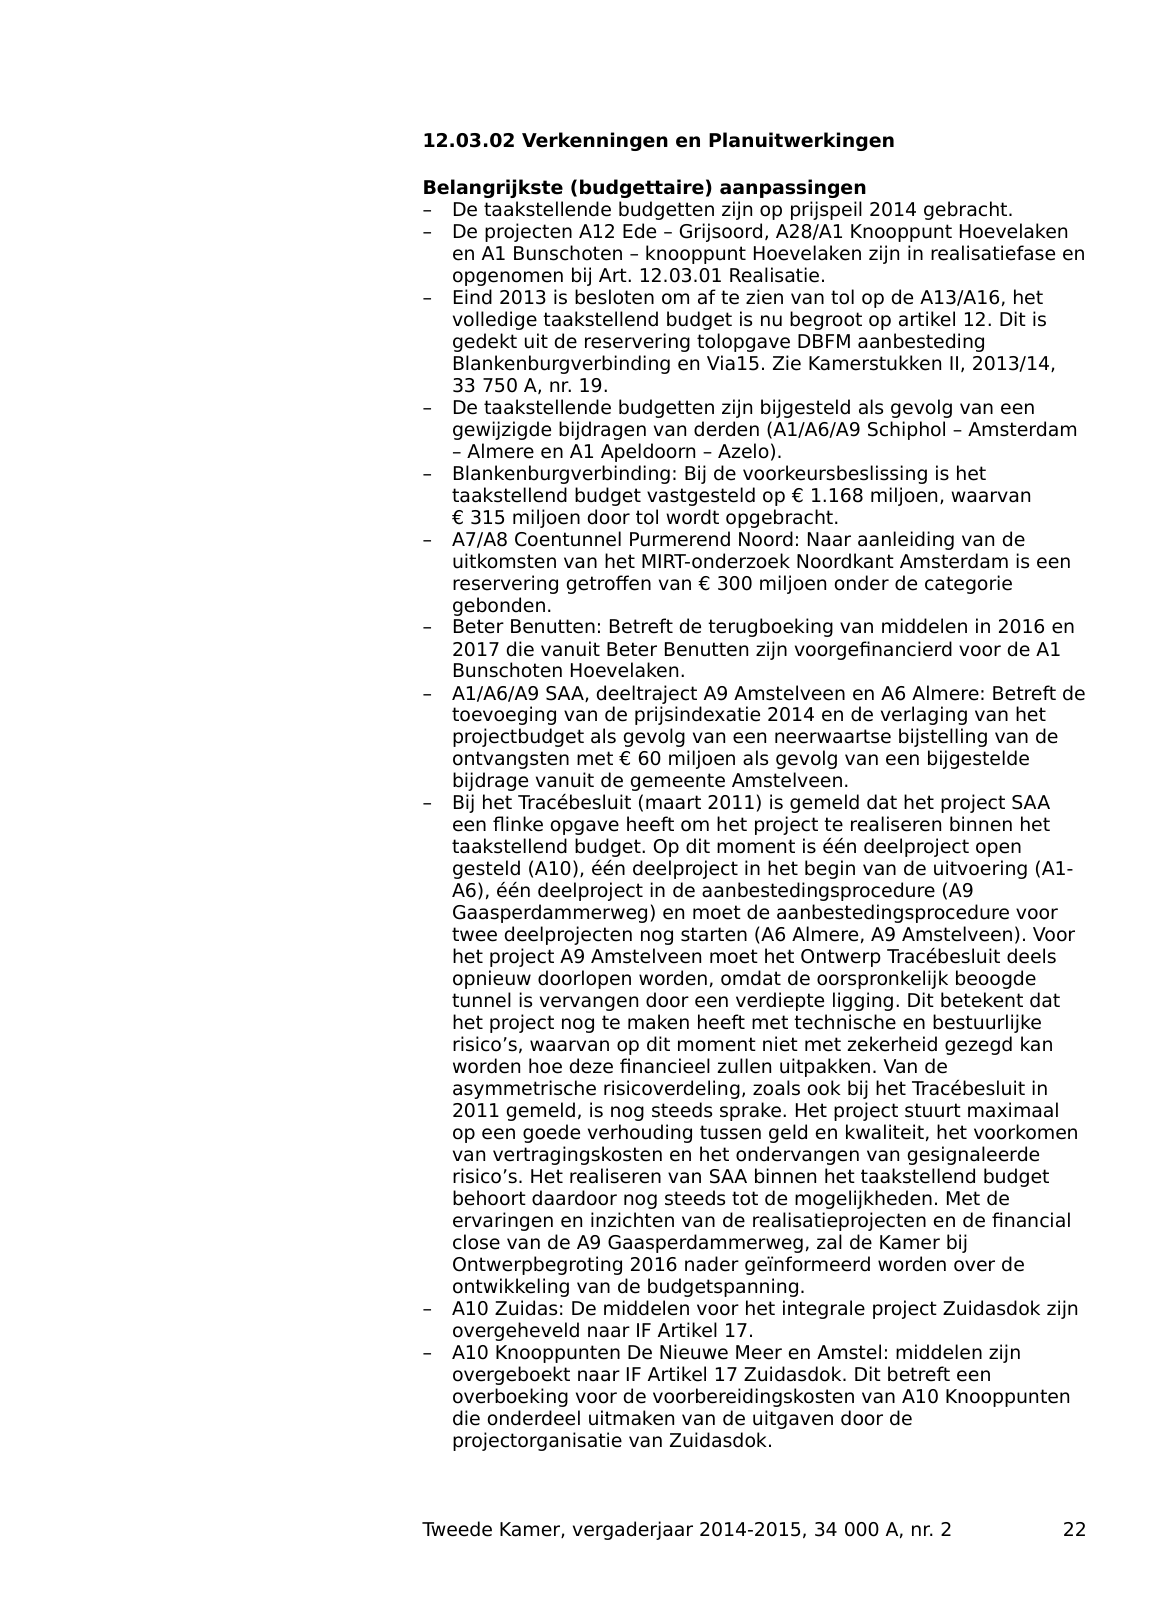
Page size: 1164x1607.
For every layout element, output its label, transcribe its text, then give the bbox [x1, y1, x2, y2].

text – Eind 2013 is besloten om af te zien van tol op de A13/A16, het volledige taakstellend budget is nu begroot op artikel 12. Dit is gedekt uit de reservering tolopgave DBFM aanbesteding Blankenburgverbinding en Via15. Zie Kamerstukken II, 2013/14, 33 750 A, nr. 19. [422, 287, 1087, 397]
text – A10 Knooppunten De Nieuwe Meer en Amstel: middelen zijn overgeboekt naar IF Artikel 17 Zuidasdok. Dit betreft een overboeking voor de voorbereidingskosten van A10 Knooppunten die onderdeel uitmaken van de uitgaven door de projectorganisatie van Zuidasdok. [422, 1342, 1087, 1452]
text – Blankenburgverbinding: Bij de voorkeursbeslissing is het taakstellend budget vastgesteld op € 1.168 miljoen, waarvan € 315 miljoen door tol wordt opgebracht. [422, 463, 1087, 528]
text – Beter Benutten: Betreft de terugboeking van middelen in 2016 en 2017 die vanuit Beter Benutten zijn voorgefinancierd voor de A1 Bunschoten Hoevelaken. [422, 616, 1087, 682]
text – Bij het Tracébesluit (maart 2011) is gemeld dat het project SAA een flinke opgave heeft om het project te realiseren binnen het taakstellend budget. Op dit moment is één deelproject open gesteld (A10), één deelproject in het begin van de uitvoering (A1-A6), één deelproject in de aanbestedingsprocedure (A9 Gaasperdammerweg) en moet de aanbestedingsprocedure voor twee deelprojecten nog starten (A6 Almere, A9 Amstelveen). Voor het project A9 Amstelveen moet het Ontwerp Tracébesluit deels opnieuw doorlopen worden, omdat de oorspronkelijk beoogde tunnel is vervangen door een verdiepte ligging. Dit betekent dat het project nog te maken heeft met technische en bestuurlijke risico’s, waarvan op dit moment niet met zekerheid gezegd kan worden hoe deze financieel zullen uitpakken. Van de asymmetrische risicoverdeling, zoals ook bij het Tracébesluit in 2011 gemeld, is nog steeds sprake. Het project stuurt maximaal op een goede verhouding tussen geld en kwaliteit, het voorkomen van vertragingskosten en het ondervangen van gesignaleerde risico’s. Het realiseren van SAA binnen het taakstellend budget behoort daardoor nog steeds tot de mogelijkheden. Met de ervaringen en inzichten van de realisatieprojecten en de financial close van de A9 Gaasperdammerweg, zal de Kamer bij Ontwerpbegroting 2016 nader geïnformeerd worden over de ontwikkeling van de budgetspanning. [422, 792, 1087, 1298]
text – A1/A6/A9 SAA, deeltraject A9 Amstelveen en A6 Almere: Betreft de toevoeging van de prijsindexatie 2014 en de verlaging van het projectbudget als gevolg van een neerwaartse bijstelling van de ontvangsten met € 60 miljoen als gevolg van een bijgestelde bijdrage vanuit de gemeente Amstelveen. [422, 682, 1087, 792]
text – De taakstellende budgetten zijn op prijspeil 2014 gebracht. [422, 199, 1087, 221]
text – De taakstellende budgetten zijn bijgesteld als gevolg van een gewijzigde bijdragen van derden (A1/A6/A9 Schiphol – Amsterdam – Almere en A1 Apeldoorn – Azelo). [422, 397, 1087, 463]
subtitle Belangrijkste (budgettaire) aanpassingen [422, 177, 1087, 199]
text – A7/A8 Coentunnel Purmerend Noord: Naar aanleiding van de uitkomsten van het MIRT-onderzoek Noordkant Amsterdam is een reservering getroffen van € 300 miljoen onder de categorie gebonden. [422, 528, 1087, 616]
subtitle 12.03.02 Verkenningen en Planuitwerkingen [422, 130, 1087, 152]
text – De projecten A12 Ede – Grijsoord, A28/A1 Knooppunt Hoevelaken en A1 Bunschoten – knooppunt Hoevelaken zijn in realisatiefase en opgenomen bij Art. 12.03.01 Realisatie. [422, 221, 1087, 287]
text – A10 Zuidas: De middelen voor het integrale project Zuidasdok zijn overgeheveld naar IF Artikel 17. [422, 1298, 1087, 1342]
